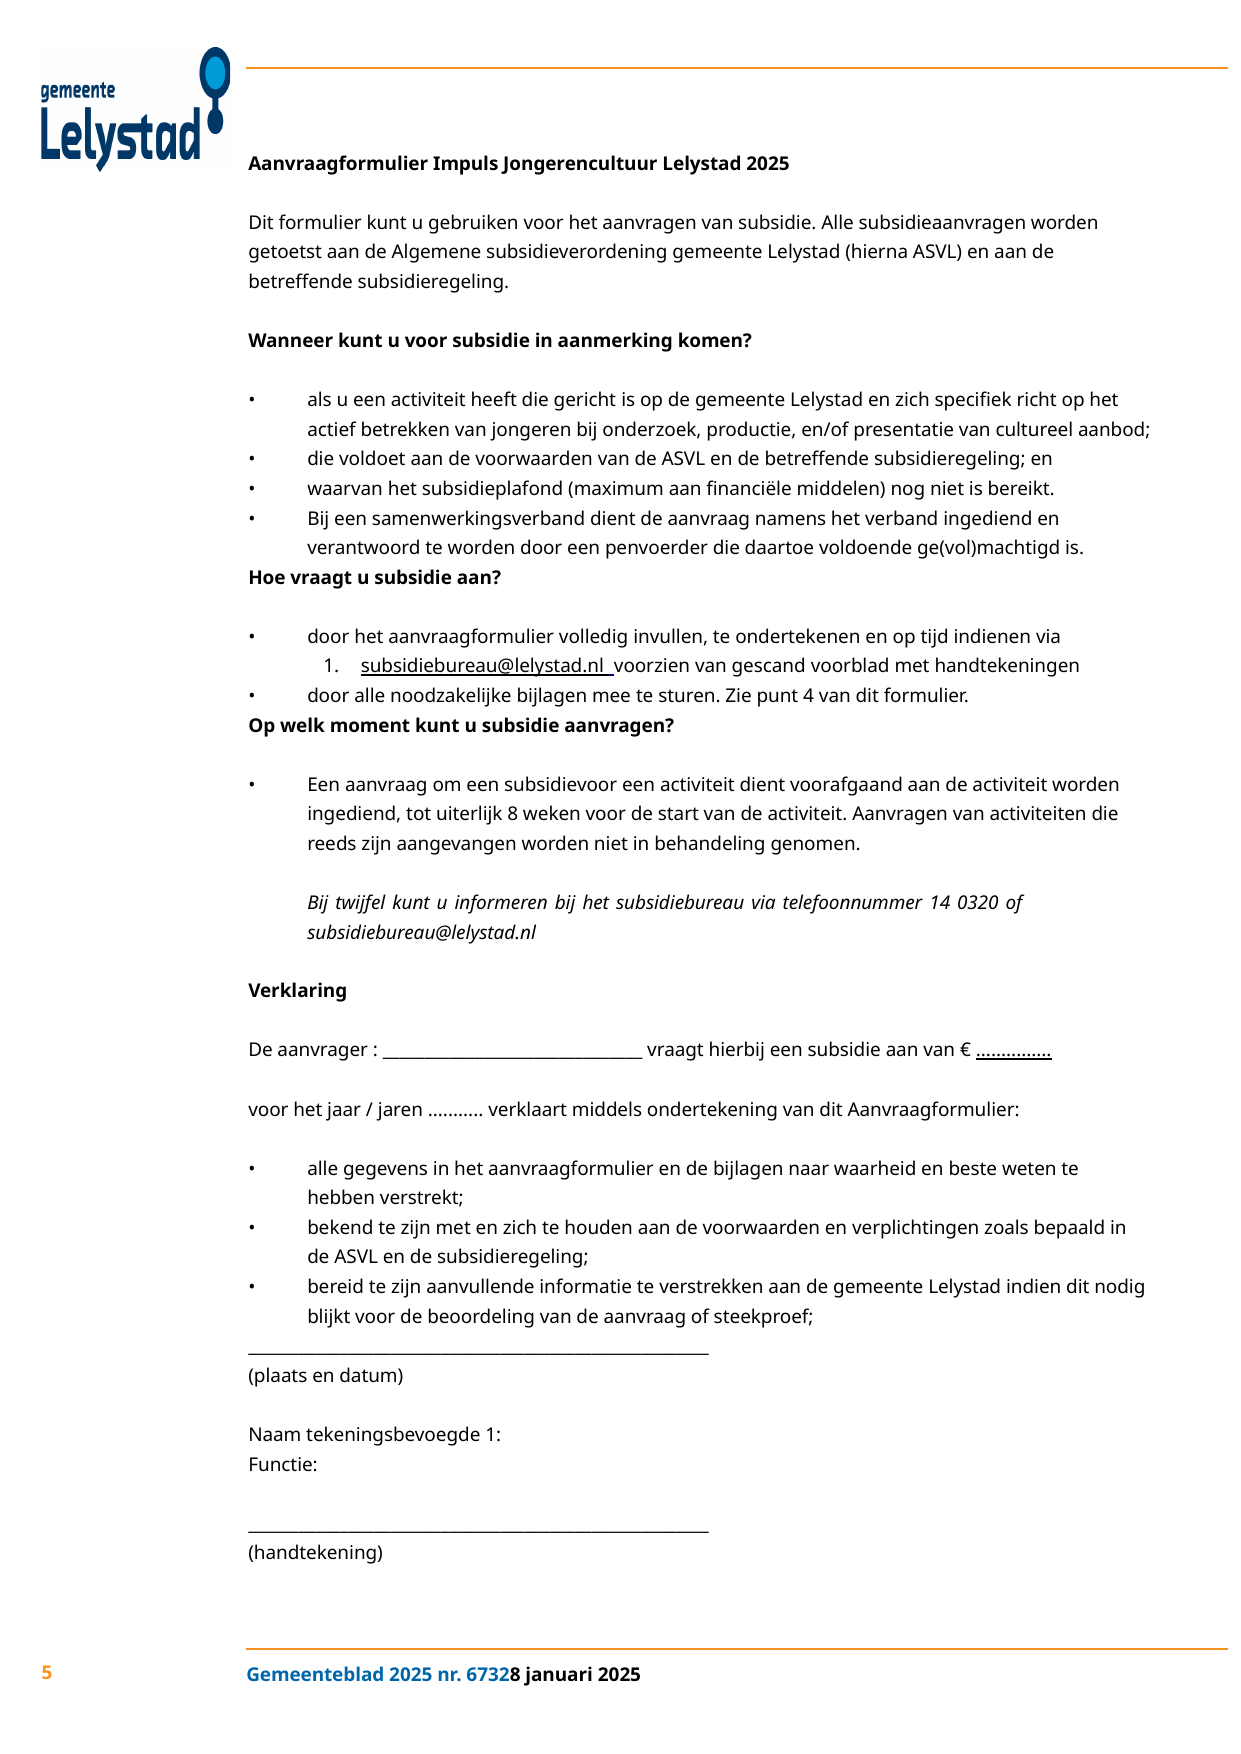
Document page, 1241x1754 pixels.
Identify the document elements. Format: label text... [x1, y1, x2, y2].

text De aanvrager : _______________________________ vraagt hierbij een subsidie aan van € ............... [248, 1037, 1152, 1062]
text (handtekening) [248, 1539, 1152, 1565]
text _______________________________________________________ [248, 1332, 1152, 1358]
table_header Wanneer kunt u voor subsidie in aanmerking komen? als u een activiteit heeft die gericht is op de gemeente Lelystad en zich specifiek richt op het actief betrekken van jongeren bij onderzoek, productie, en/of presentatie van cultureel aanbod; die voldoet aan de voorwaarden van de ASVL en de betreffende subsidieregeling; en waarvan het subsidieplafond (maximum aan financiële middelen) nog niet is bereikt. Bij een samenwerkingsverband dient de aanvraag namens het verband ingediend en verantwoord te worden door een penvoerder die daartoe voldoende ge(vol)machtigd is. Hoe vraagt u subsidie aan? door het aanvraagformulier volledig invullen, te ondertekenen en op tijd indienen via subsidiebureau@lelystad.nl voorzien van gescand voorblad met handtekeningen door alle noodzakelijke bijlagen mee te sturen. Zie punt 4 van dit formulier. Op welk moment kunt u subsidie aanvragen? Een aanvraag om een subsidievoor een activiteit dient voorafgaand aan de activiteit worden ingediend, tot uiterlijk 8 weken voor de start van de activiteit. Aanvragen van activiteiten die reeds zijn aangevangen worden niet in behandeling genomen. Bij twijfel kunt u informeren bij het subsidiebureau via telefoonnummer 14 0320 of subsidiebureau@lelystad.nl [248, 327, 1152, 945]
text Naam tekeningsbevoegde 1: [248, 1421, 1152, 1447]
text Dit formulier kunt u gebruiken voor het aanvragen van subsidie. Alle subsidieaanvragen worden getoetst aan de Algemene subsidieverordening gemeente Lelystad (hierna ASVL) en aan de betreffende subsidieregeling. [248, 209, 1152, 294]
table_header Aanvraagformulier Impuls Jongerencultuur Lelystad 2025 [248, 150, 1152, 176]
text voor het jaar / jaren ........... verklaart middels ondertekening van dit Aanvraagformulier: [248, 1096, 1152, 1122]
list bereid te zijn aanvullende informatie te verstrekken aan de gemeente Lelystad indien dit nodig blijkt voor de beoordeling van de aanvraag of steekproef; [248, 1273, 1152, 1329]
text Verklaring [248, 977, 1152, 1003]
text (plaats en datum) [248, 1362, 1152, 1388]
text _______________________________________________________ [248, 1510, 1152, 1536]
text Functie: [248, 1451, 1152, 1477]
picture [41, 47, 231, 172]
list bekend te zijn met en zich te houden aan de voorwaarden en verplichtingen zoals bepaald in de ASVL en de subsidieregeling; [248, 1214, 1152, 1269]
list alle gegevens in het aanvraagformulier en de bijlagen naar waarheid en beste weten te hebben verstrekt; [248, 1155, 1152, 1210]
